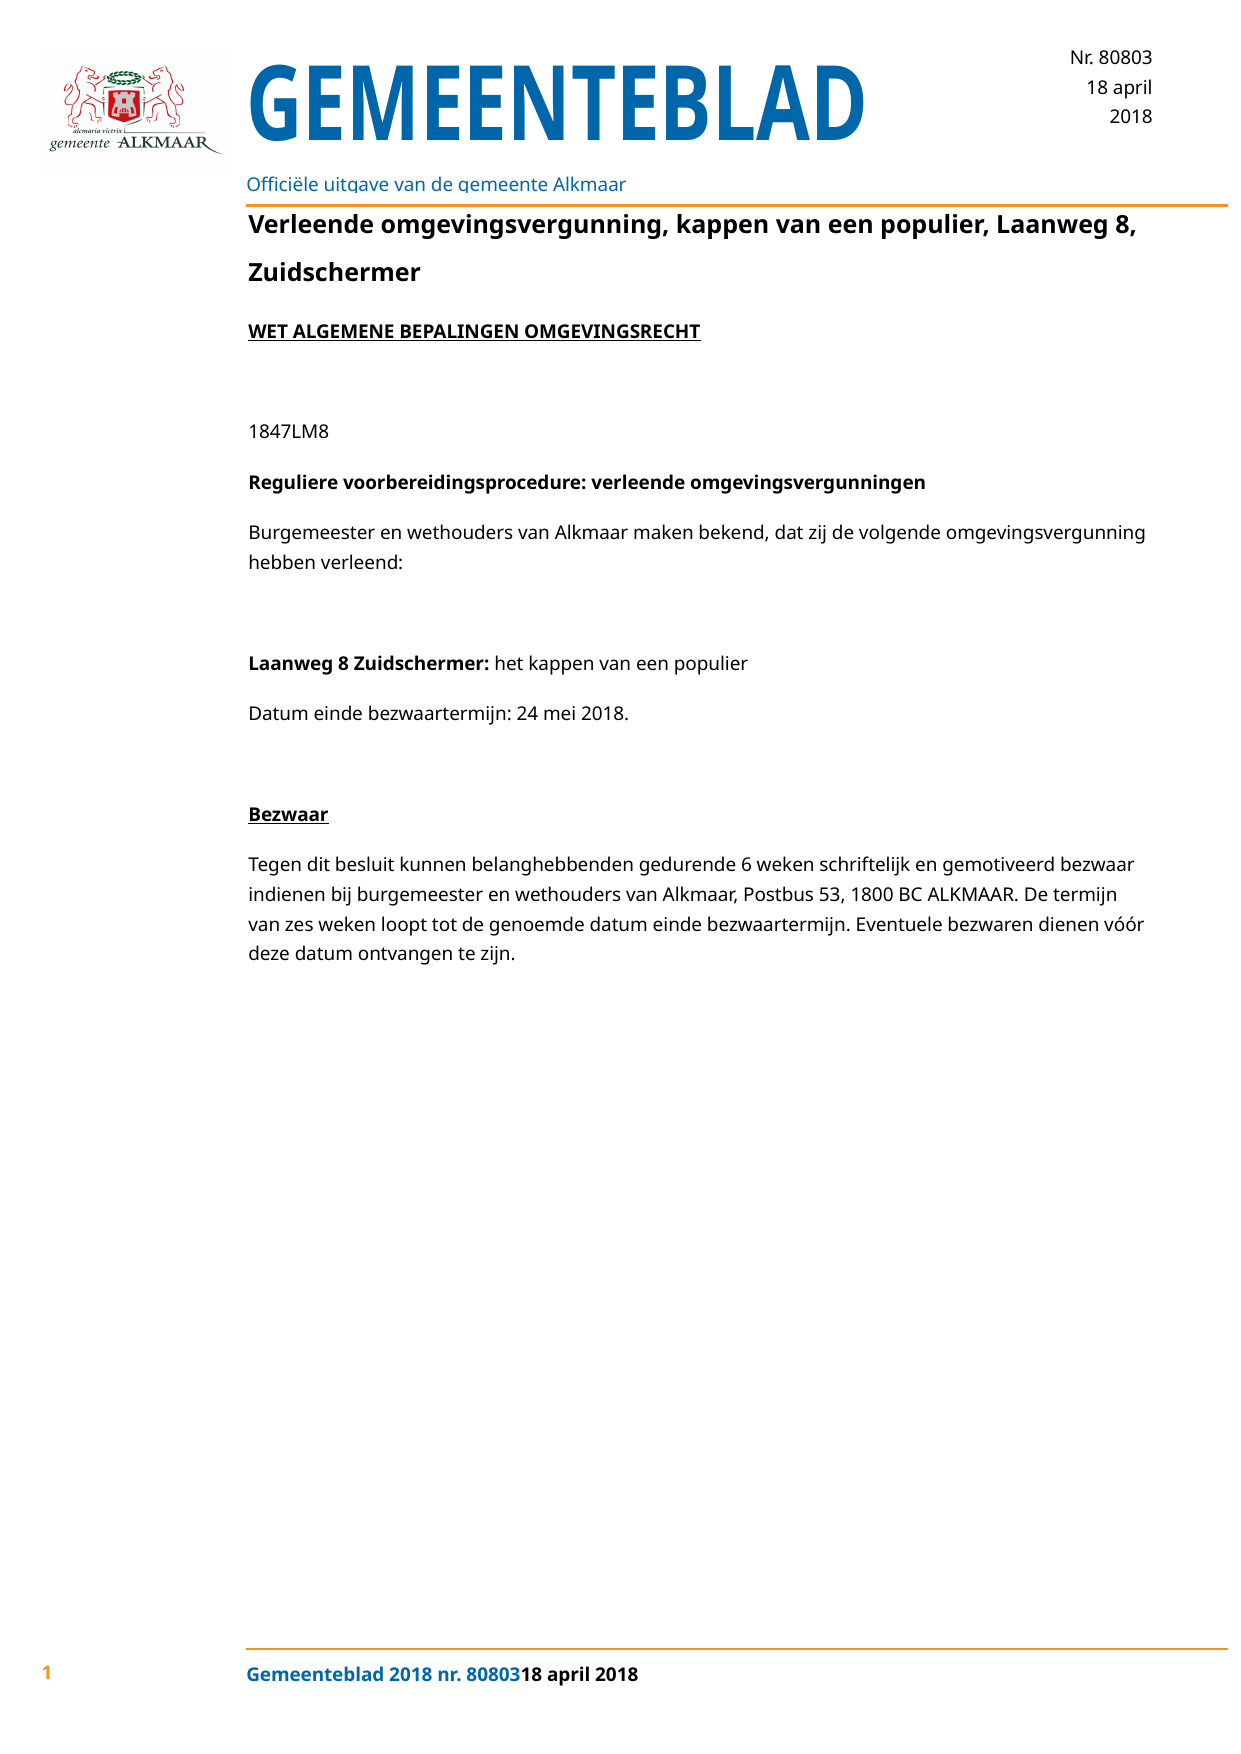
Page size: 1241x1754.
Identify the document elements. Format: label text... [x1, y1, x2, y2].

text Datum einde bezwaartermijn: 24 mei 2018. [248, 700, 1152, 726]
text Verleende omgevingsvergunning, kappen van een populier, Laanweg 8, Zuidschermer [248, 207, 1152, 288]
picture [41, 47, 231, 172]
text 1847LM8 [248, 419, 1152, 444]
text Tegen dit besluit kunnen belanghebbenden gedurende 6 weken schriftelijk en gemotiveerd bezwaar indienen bij burgemeester en wethouders van Alkmaar, Postbus 53, 1800 BC ALKMAAR. De termijn van zes weken loopt tot de genoemde datum einde bezwaartermijn. Eventuele bezwaren dienen vóór deze datum ontvangen te zijn. [248, 852, 1152, 966]
text Laanweg 8 Zuidschermer: het kappen van een populier [248, 650, 1152, 676]
text Reguliere voorbereidingsprocedure: verleende omgevingsvergunningen [248, 469, 1152, 495]
text Burgemeester en wethouders van Alkmaar maken bekend, dat zij de volgende omgevingsvergunning hebben verleend: [248, 519, 1152, 575]
text WET ALGEMENE BEPALINGEN OMGEVINGSRECHT [248, 318, 1152, 344]
text Bezwaar [248, 801, 1152, 827]
